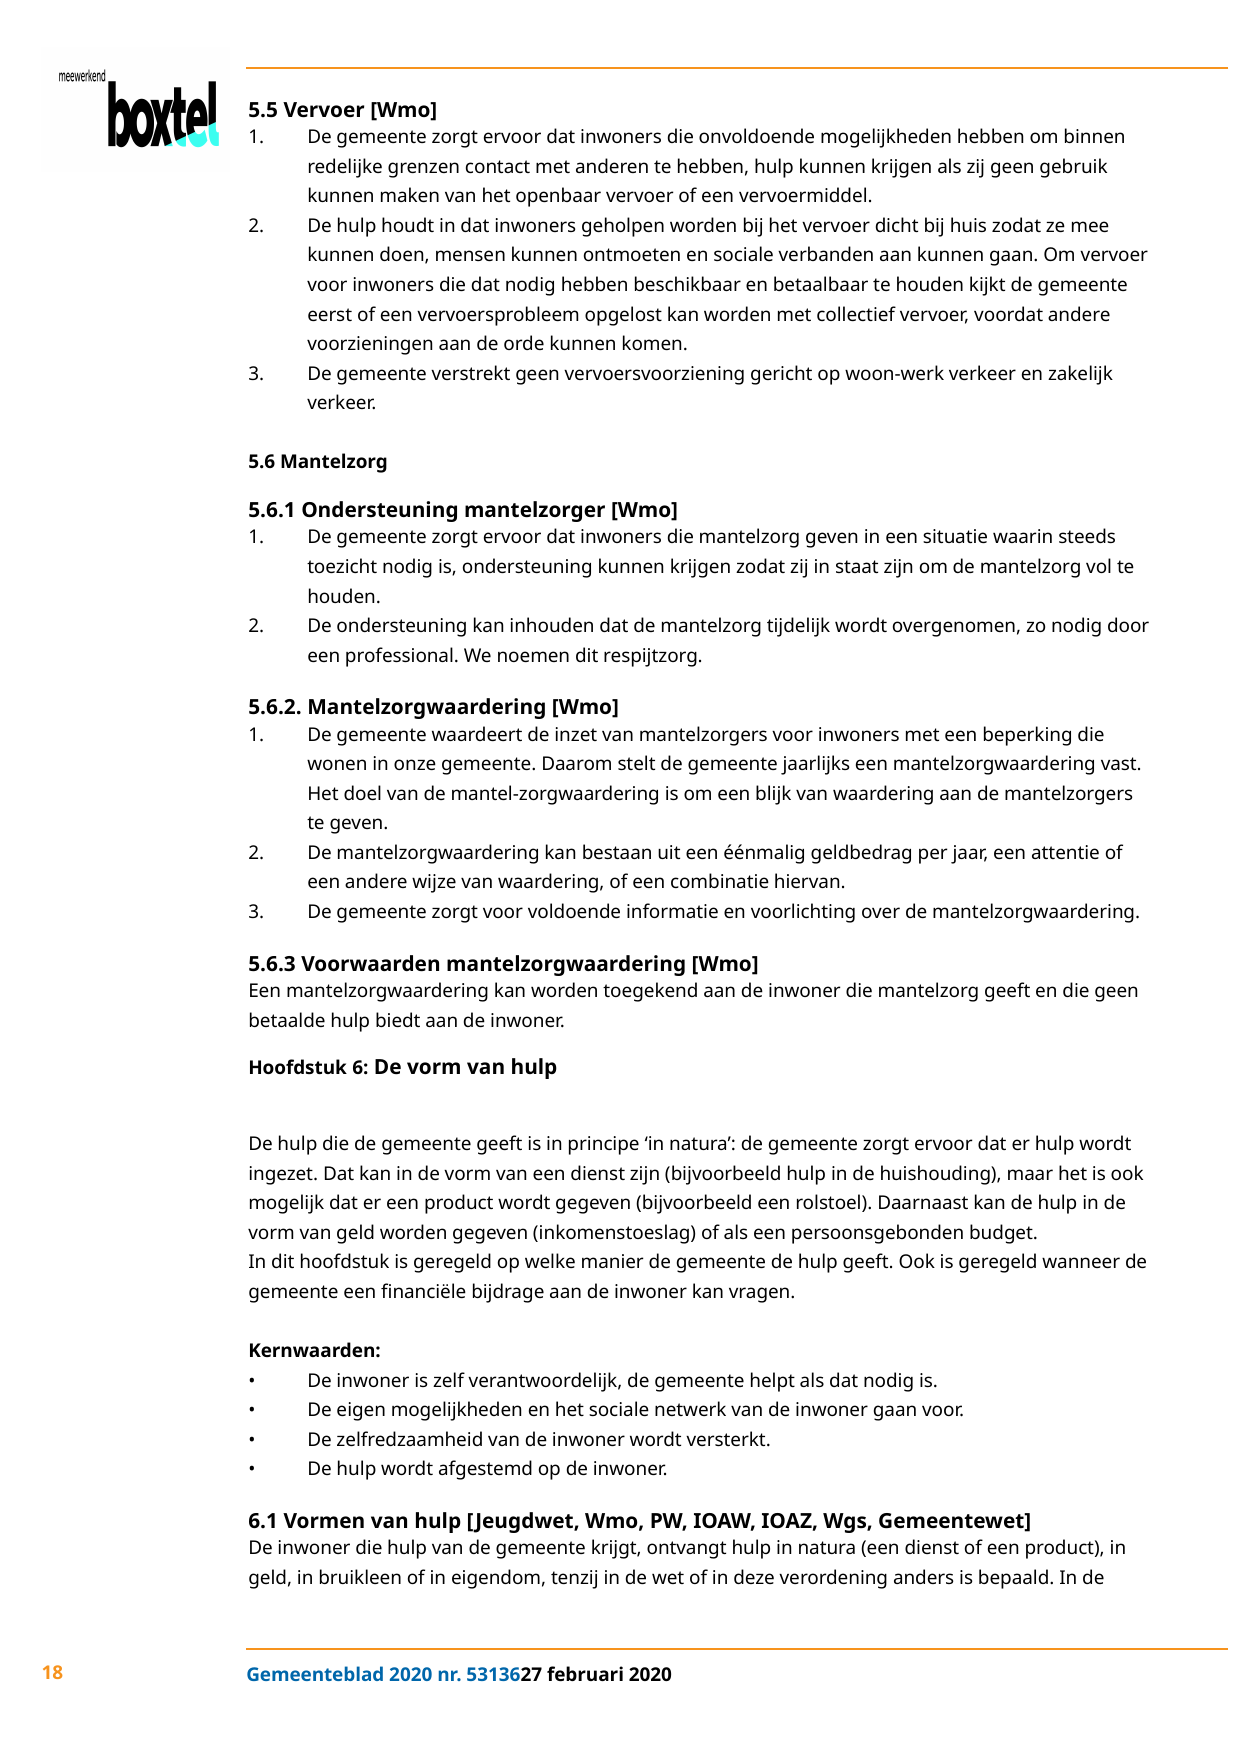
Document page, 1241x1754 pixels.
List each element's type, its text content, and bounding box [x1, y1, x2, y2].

list De gemeente waardeert de inzet van mantelzorgers voor inwoners met een beperking die wonen in onze gemeente. Daarom stelt de gemeente jaarlijks een mantelzorgwaardering vast. Het doel van de mantel-zorgwaardering is om een blijk van waardering aan de mantelzorgers te geven. [248, 721, 1152, 835]
list De hulp wordt afgestemd op de inwoner. [248, 1456, 1152, 1481]
list De hulp houdt in dat inwoners geholpen worden bij het vervoer dicht bij huis zodat ze mee kunnen doen, mensen kunnen ontmoeten en sociale verbanden aan kunnen gaan. Om vervoer voor inwoners die dat nodig hebben beschikbaar en betaalbaar te houden kijkt de gemeente eerst of een vervoersprobleem opgelost kan worden met collectief vervoer, voordat andere voorzieningen aan de orde kunnen komen. [248, 212, 1152, 356]
text Een mantelzorgwaardering kan worden toegekend aan de inwoner die mantelzorg geeft en die geen betaalde hulp biedt aan de inwoner. [248, 977, 1152, 1032]
text De inwoner die hulp van de gemeente krijgt, ontvangt hulp in natura (een dienst of een product), in geld, in bruikleen of in eigendom, tenzij in de wet of in deze verordening anders is bepaald. In de [248, 1534, 1152, 1590]
text De hulp die de gemeente geeft is in principe ‘in natura’: de gemeente zorgt ervoor dat er hulp wordt ingezet. Dat kan in de vorm van een dienst zijn (bijvoorbeeld hulp in de huishouding), maar het is ook mogelijk dat er een product wordt gegeven (bijvoorbeeld een rolstoel). Daarnaast kan de hulp in de vorm van geld worden gegeven (inkomenstoeslag) of als een persoonsgebonden budget. [248, 1130, 1152, 1244]
list De gemeente zorgt voor voldoende informatie en voorlichting over de mantelzorgwaardering. [248, 898, 1152, 924]
text 6.1 Vormen van hulp [Jeugdwet, Wmo, PW, IOAW, IOAZ, Wgs, Gemeentewet] [248, 1506, 1152, 1534]
text In dit hoofdstuk is geregeld op welke manier de gemeente de hulp geeft. Ook is geregeld wanneer de gemeente een financiële bijdrage aan de inwoner kan vragen. [248, 1248, 1152, 1304]
list De mantelzorgwaardering kan bestaan uit een éénmalig geldbedrag per jaar, een attentie of een andere wijze van waardering, of een combinatie hiervan. [248, 839, 1152, 894]
list De eigen mogelijkheden en het sociale netwerk van de inwoner gaan voor. [248, 1396, 1152, 1422]
text 5.6.1 Ondersteuning mantelzorger [Wmo] [248, 495, 1152, 524]
text 5.6.2. Mantelzorgwaardering [Wmo] [248, 692, 1152, 721]
text Hoofdstuk 6: De vorm van hulp [248, 1052, 1152, 1081]
list De ondersteuning kan inhouden dat de mantelzorg tijdelijk wordt overgenomen, zo nodig door een professional. We noemen dit respijtzorg. [248, 612, 1152, 668]
list De gemeente zorgt ervoor dat inwoners die mantelzorg geven in een situatie waarin steeds toezicht nodig is, ondersteuning kunnen krijgen zodat zij in staat zijn om de mantelzorg vol te houden. [248, 524, 1152, 608]
text 5.6 Mantelzorg [248, 449, 1152, 474]
text Kernwaarden: [248, 1337, 1152, 1363]
picture [41, 47, 231, 172]
text 5.6.3 Voorwaarden mantelzorgwaardering [Wmo] [248, 949, 1152, 977]
list De gemeente verstrekt geen vervoersvoorziening gericht op woon-werk verkeer en zakelijk verkeer. [248, 360, 1152, 415]
text 5.5 Vervoer [Wmo] [248, 95, 1152, 123]
list De inwoner is zelf verantwoordelijk, de gemeente helpt als dat nodig is. [248, 1367, 1152, 1392]
list De zelfredzaamheid van de inwoner wordt versterkt. [248, 1426, 1152, 1452]
list De gemeente zorgt ervoor dat inwoners die onvoldoende mogelijkheden hebben om binnen redelijke grenzen contact met anderen te hebben, hulp kunnen krijgen als zij geen gebruik kunnen maken van het openbaar vervoer of een vervoermiddel. [248, 123, 1152, 208]
